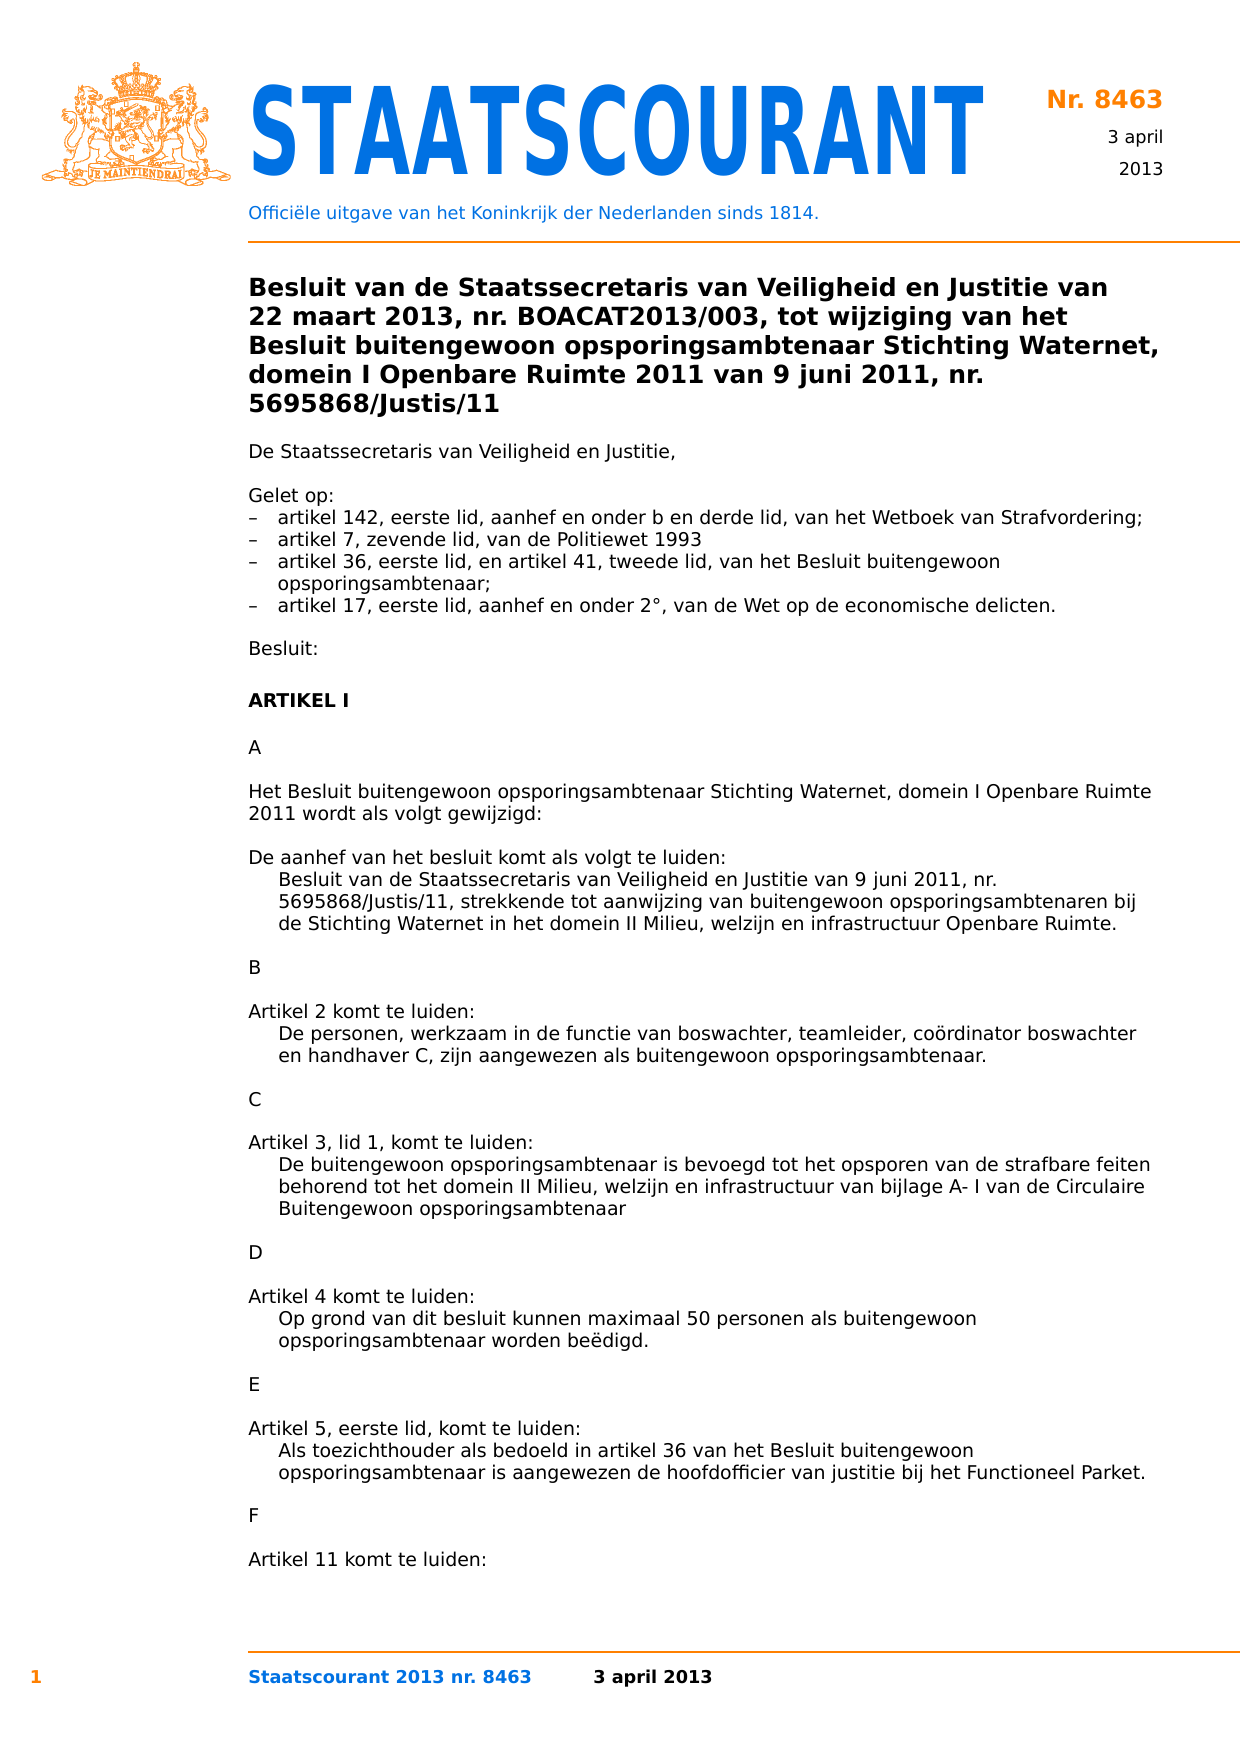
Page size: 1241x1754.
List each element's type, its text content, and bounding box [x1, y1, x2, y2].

table_header Nr. 8463 [998, 62, 1240, 121]
table_cell 2013 [998, 153, 1240, 203]
text – artikel 36, eerste lid, en artikel 41, tweede lid, van het Besluit buitengewoon opsporingsambtenaar; [248, 551, 1163, 594]
text Besluit: [248, 638, 1163, 660]
text Het Besluit buitengewoon opsporingsambtenaar Stichting Waternet, domein I Openbare Ruimte 2011 wordt als volgt gewijzigd: [248, 781, 1163, 825]
text B [248, 957, 1163, 979]
text – artikel 17, eerste lid, aanhef en onder 2°, van de Wet op de economische delicten. [248, 594, 1163, 616]
text De buitengewoon opsporingsambtenaar is bevoegd tot het opsporen van de strafbare feiten behorend tot het domein II Milieu, welzijn en infrastructuur van bijlage A- I van de Circulaire Buitengewoon opsporingsambtenaar [278, 1154, 1163, 1220]
text Artikel 4 komt te luiden: [248, 1286, 1163, 1308]
text Besluit van de Staatssecretaris van Veiligheid en Justitie van 9 juni 2011, nr. 5695868/Justis/11, strekkende tot aanwijzing van buitengewoon opsporingsambtenaren bij de Stichting Waternet in het domein II Milieu, welzijn en infrastructuur Openbare Ruimte. [278, 869, 1163, 935]
text Op grond van dit besluit kunnen maximaal 50 personen als buitengewoon opsporingsambtenaar worden beëdigd. [278, 1308, 1163, 1352]
text De aanhef van het besluit komt als volgt te luiden: [248, 847, 1163, 869]
subtitle ARTIKEL I [248, 690, 1163, 712]
text Als toezichthouder als bedoeld in artikel 36 van het Besluit buitengewoon opsporingsambtenaar is aangewezen de hoofdofficier van justitie bij het Functioneel Parket. [278, 1439, 1163, 1483]
table_cell 3 april [998, 121, 1240, 153]
picture [41, 62, 231, 186]
text D [248, 1242, 1163, 1264]
table_header STAATSCOURANT [248, 62, 998, 203]
text Gelet op: [248, 484, 1163, 507]
text F [248, 1505, 1163, 1527]
text E [248, 1374, 1163, 1396]
text De Staatssecretaris van Veiligheid en Justitie, [248, 441, 1163, 463]
text A [248, 737, 1163, 759]
text C [248, 1088, 1163, 1110]
subtitle Besluit van de Staatssecretaris van Veiligheid en Justitie van 22 maart 2013, nr. BOACAT2013/003, tot wijziging van het Besluit buitengewoon opsporingsambtenaar Stichting Waternet, domein I Openbare Ruimte 2011 van 9 juni 2011, nr. 5695868/Justis/11 [248, 273, 1163, 419]
table_header [25, 62, 248, 241]
text – artikel 7, zevende lid, van de Politiewet 1993 [248, 528, 1163, 551]
text Artikel 11 komt te luiden: [248, 1549, 1163, 1571]
table_cell Officiële uitgave van het Koninkrijk der Nederlanden sinds 1814. [248, 203, 1240, 241]
text Artikel 5, eerste lid, komt te luiden: [248, 1418, 1163, 1439]
text Artikel 2 komt te luiden: [248, 1001, 1163, 1023]
text De personen, werkzaam in de functie van boswachter, teamleider, coördinator boswachter en handhaver C, zijn aangewezen als buitengewoon opsporingsambtenaar. [278, 1023, 1163, 1067]
text – artikel 142, eerste lid, aanhef en onder b en derde lid, van het Wetboek van Strafvordering; [248, 507, 1163, 528]
text Artikel 3, lid 1, komt te luiden: [248, 1132, 1163, 1154]
